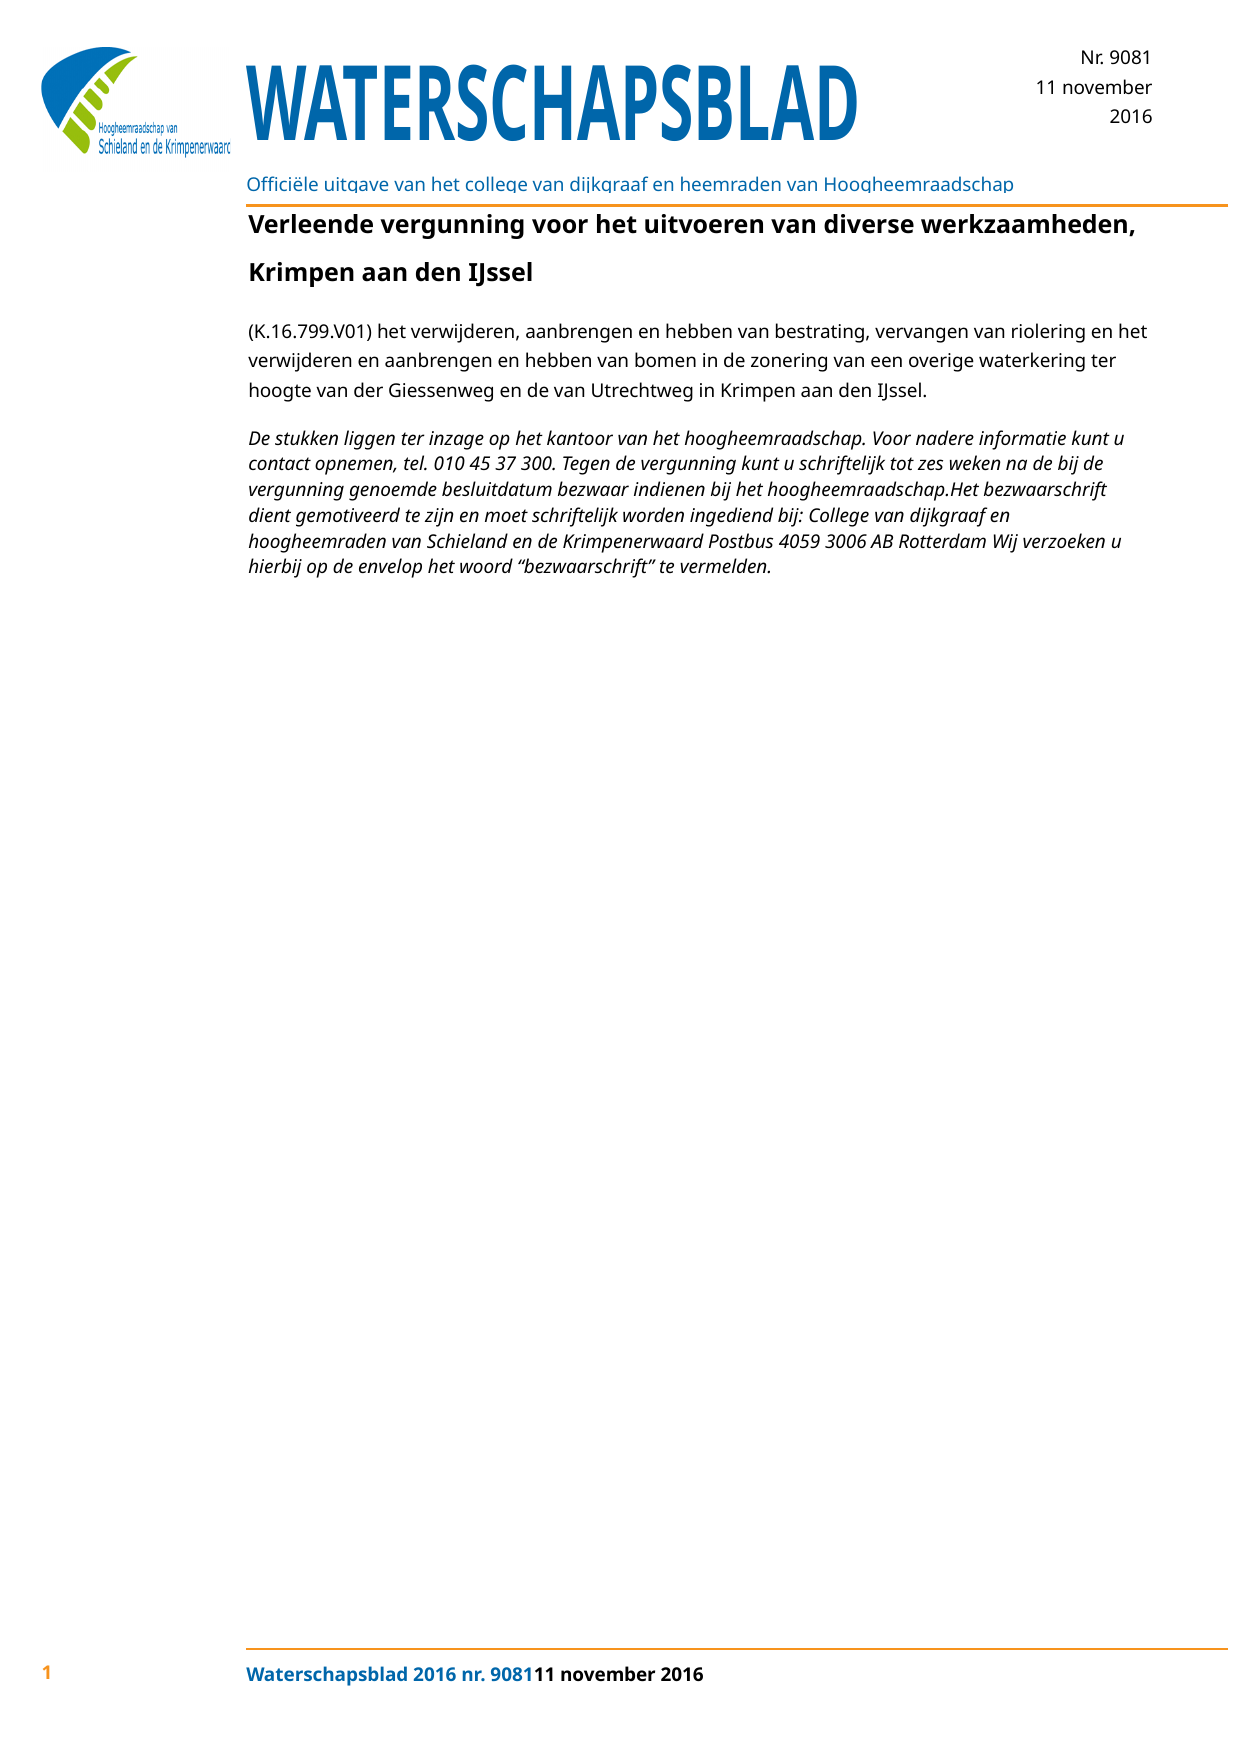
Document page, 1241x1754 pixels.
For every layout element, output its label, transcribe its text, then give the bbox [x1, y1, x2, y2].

text Verleende vergunning voor het uitvoeren van diverse werkzaamheden, Krimpen aan den IJssel [248, 207, 1152, 288]
text (K.16.799.V01) het verwijderen, aanbrengen en hebben van bestrating, vervangen van riolering en het verwijderen en aanbrengen en hebben van bomen in de zonering van een overige waterkering ter hoogte van der Giessenweg en de van Utrechtweg in Krimpen aan den IJssel. [248, 318, 1152, 403]
text De stukken liggen ter inzage op het kantoor van het hoogheemraadschap. Voor nadere informatie kunt u contact opnemen, tel. 010 45 37 300. Tegen de vergunning kunt u schriftelijk tot zes weken na de bij de vergunning genoemde besluitdatum bezwaar indienen bij het hoogheemraadschap.Het bezwaarschrift dient gemotiveerd te zijn en moet schriftelijk worden ingediend bij: College van dijkgraaf en hoogheemraden van Schieland en de Krimpenerwaard Postbus 4059 3006 AB Rotterdam Wij verzoeken u hierbij op de envelop het woord “bezwaarschrift” te vermelden. [248, 425, 1152, 579]
picture [41, 47, 231, 172]
